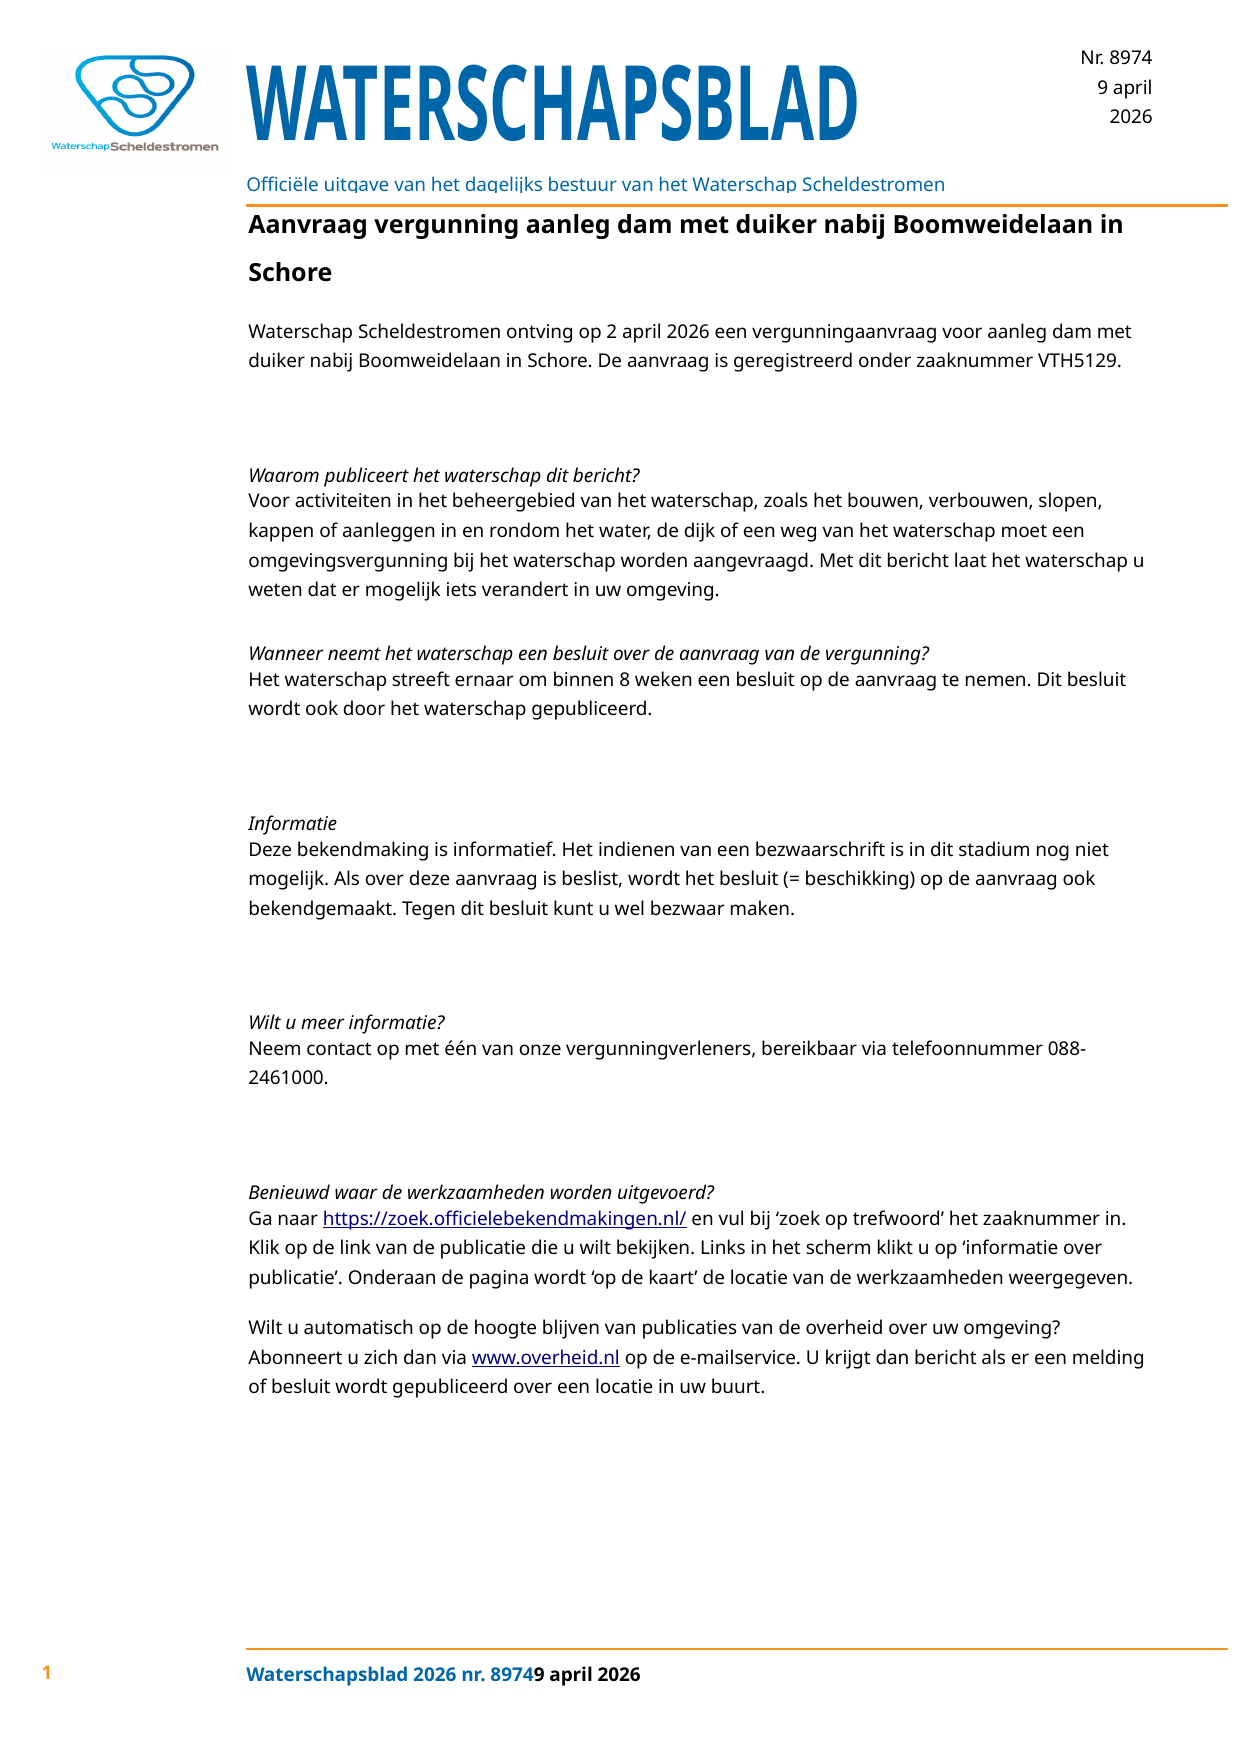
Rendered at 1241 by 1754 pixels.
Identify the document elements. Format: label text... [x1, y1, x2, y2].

text Waarom publiceert het waterschap dit bericht? [248, 462, 1152, 488]
text Ga naar https://zoek.officielebekendmakingen.nl/ en vul bij ‘zoek op trefwoord’ het zaaknummer in. Klik op de link van de publicatie die u wilt bekijken. Links in het scherm klikt u op ‘informatie over publicatie’. Onderaan de pagina wordt ‘op de kaart’ de locatie van de werkzaamheden weergegeven. [248, 1205, 1152, 1289]
text Wanneer neemt het waterschap een besluit over de aanvraag van de vergunning? [248, 640, 1152, 666]
text Voor activiteiten in het beheergebied van het waterschap, zoals het bouwen, verbouwen, slopen, kappen of aanleggen in en rondom het water, de dijk of een weg van het waterschap moet een omgevingsvergunning bij het waterschap worden aangevraagd. Met dit bericht laat het waterschap u weten dat er mogelijk iets verandert in uw omgeving. [248, 488, 1152, 602]
text Aanvraag vergunning aanleg dam met duiker nabij Boomweidelaan in Schore [248, 207, 1152, 288]
text Deze bekendmaking is informatief. Het indienen van een bezwaarschrift is in dit stadium nog niet mogelijk. Als over deze aanvraag is beslist, wordt het besluit (= beschikking) op de aanvraag ook bekendgemaakt. Tegen dit besluit kunt u wel bezwaar maken. [248, 836, 1152, 921]
text Informatie [248, 810, 1152, 836]
text Benieuwd waar de werkzaamheden worden uitgevoerd? [248, 1179, 1152, 1205]
text Wilt u automatisch op de hoogte blijven van publicaties van de overheid over uw omgeving? Abonneert u zich dan via www.overheid.nl op de e-mailservice. U krijgt dan bericht als er een melding of besluit wordt gepubliceerd over een locatie in uw buurt. [248, 1314, 1152, 1399]
text Waterschap Scheldestromen ontving op 2 april 2026 een vergunningaanvraag voor aanleg dam met duiker nabij Boomweidelaan in Schore. De aanvraag is geregistreerd onder zaaknummer VTH5129. [248, 318, 1152, 373]
text Wilt u meer informatie? [248, 1009, 1152, 1035]
text Neem contact op met één van onze vergunningverleners, bereikbaar via telefoonnummer 088-2461000. [248, 1035, 1152, 1090]
text Het waterschap streeft ernaar om binnen 8 weken een besluit op de aanvraag te nemen. Dit besluit wordt ook door het waterschap gepubliceerd. [248, 666, 1152, 721]
picture [41, 47, 231, 172]
